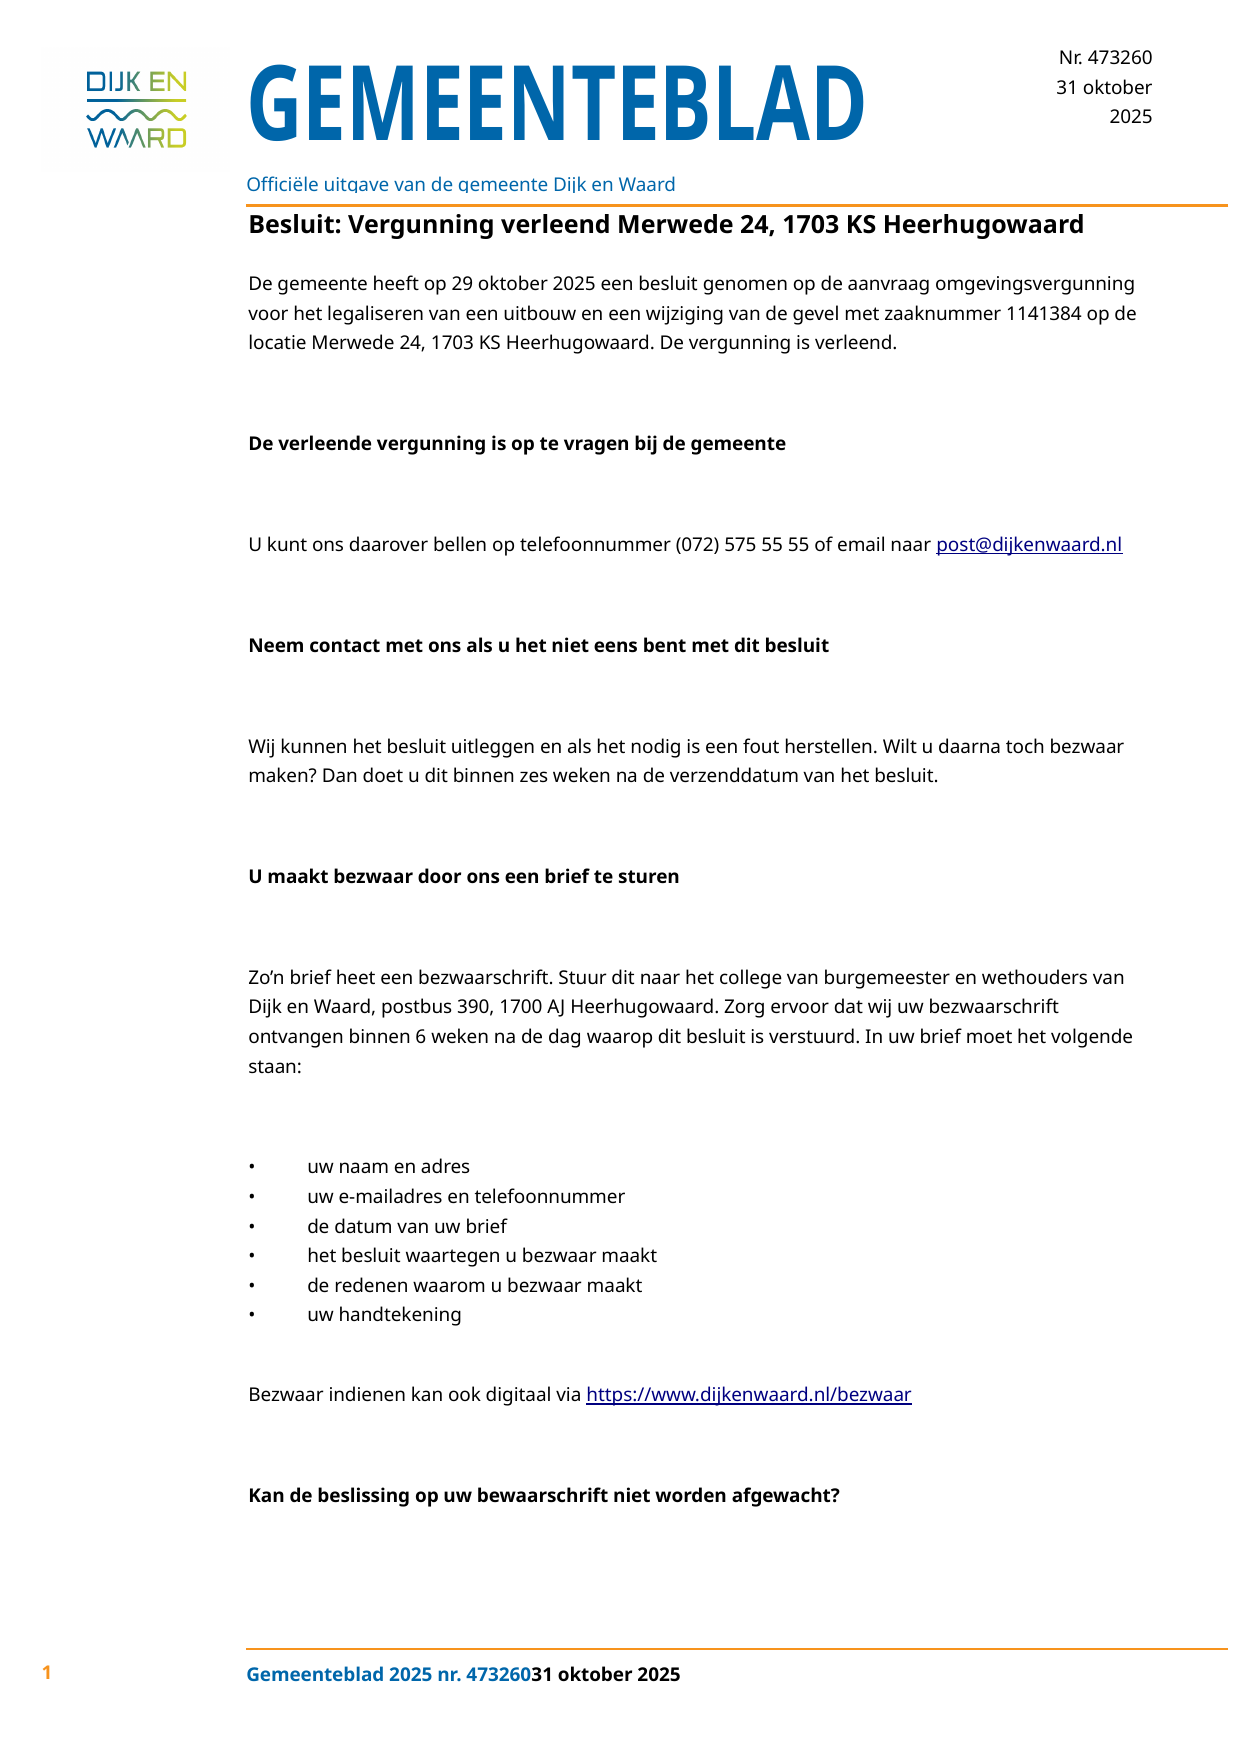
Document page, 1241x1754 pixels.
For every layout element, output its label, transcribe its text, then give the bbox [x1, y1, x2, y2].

list de redenen waarom u bezwaar maakt [248, 1272, 1152, 1298]
text U kunt ons daarover bellen op telefoonnummer (072) 575 55 55 of email naar post@dijkenwaard.nl [248, 531, 1152, 557]
text De gemeente heeft op 29 oktober 2025 een besluit genomen op de aanvraag omgevingsvergunning voor het legaliseren van een uitbouw en een wijziging van de gevel met zaaknummer 1141384 op de locatie Merwede 24, 1703 KS Heerhugowaard. De vergunning is verleend. [248, 270, 1152, 355]
text Besluit: Vergunning verleend Merwede 24, 1703 KS Heerhugowaard [248, 207, 1152, 241]
list de datum van uw brief [248, 1213, 1152, 1238]
text Wij kunnen het besluit uitleggen en als het nodig is een fout herstellen. Wilt u daarna toch bezwaar maken? Dan doet u dit binnen zes weken na de verzenddatum van het besluit. [248, 733, 1152, 788]
list uw e-mailadres en telefoonnummer [248, 1183, 1152, 1209]
list het besluit waartegen u bezwaar maakt [248, 1242, 1152, 1268]
text Kan de beslissing op uw bewaarschrift niet worden afgewacht? [248, 1482, 1152, 1508]
text U maakt bezwaar door ons een brief te sturen [248, 863, 1152, 889]
list uw naam en adres [248, 1154, 1152, 1179]
list uw handtekening [248, 1302, 1152, 1327]
text De verleende vergunning is op te vragen bij de gemeente [248, 430, 1152, 456]
text Bezwaar indienen kan ook digitaal via https://www.dijkenwaard.nl/bezwaar [248, 1382, 1152, 1407]
text Zo’n brief heet een bezwaarschrift. Stuur dit naar het college van burgemeester en wethouders van Dijk en Waard, postbus 390, 1700 AJ Heerhugowaard. Zorg ervoor dat wij uw bezwaarschrift ontvangen binnen 6 weken na de dag waarop dit besluit is verstuurd. In uw brief moet het volgende staan: [248, 964, 1152, 1078]
picture [41, 47, 231, 172]
text Neem contact met ons als u het niet eens bent met dit besluit [248, 632, 1152, 658]
